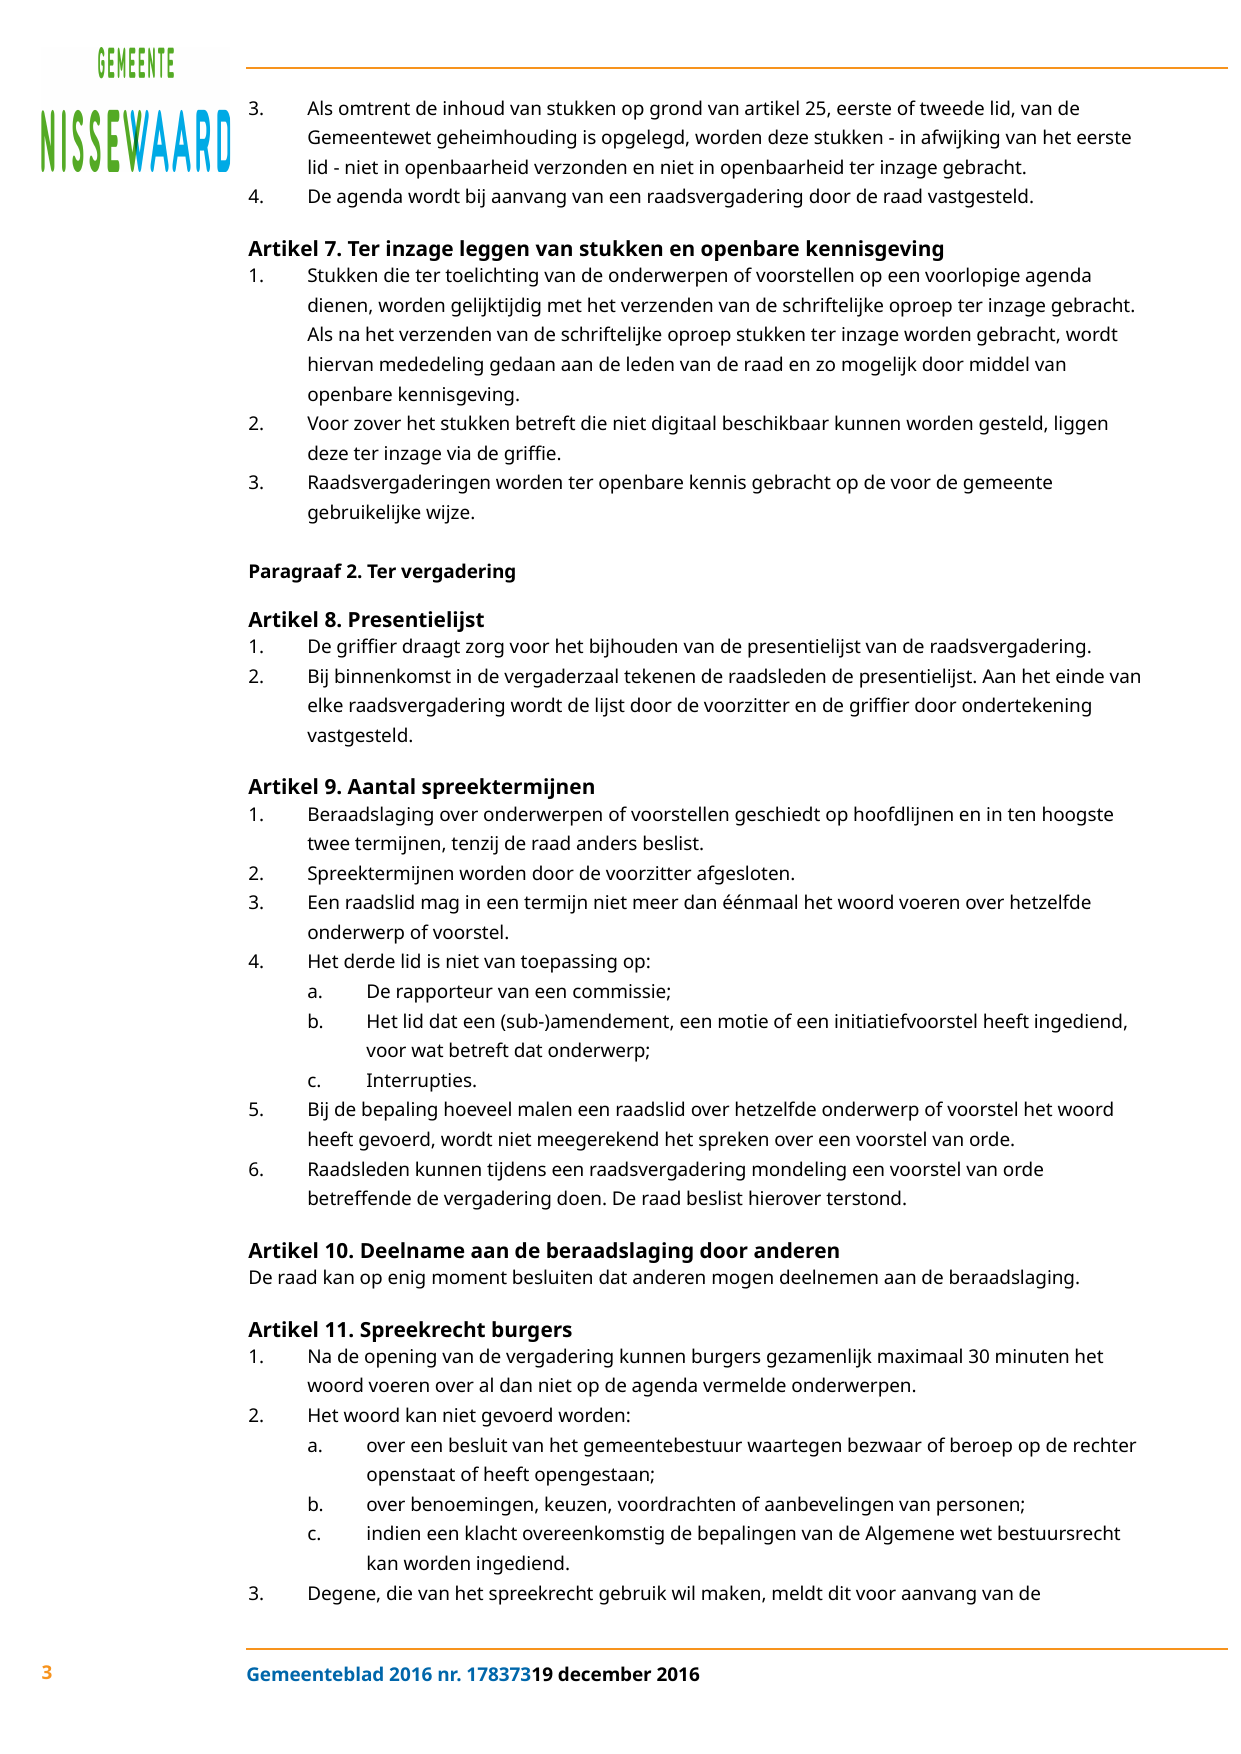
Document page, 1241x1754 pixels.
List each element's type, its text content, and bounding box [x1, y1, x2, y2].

picture [200, 151, 206, 172]
list Na de opening van de vergadering kunnen burgers gezamenlijk maximaal 30 minuten het woord voeren over al dan niet op de agenda vermelde onderwerpen. [248, 1343, 1152, 1398]
list Bij de bepaling hoeveel malen een raadslid over hetzelfde onderwerp of voorstel het woord heeft gevoerd, wordt niet meegerekend het spreken over een voorstel van orde. [248, 1097, 1152, 1152]
list Stukken die ter toelichting van de onderwerpen of voorstellen op een voorlopige agenda dienen, worden gelijktijdig met het verzenden van de schriftelijke oproep ter inzage gebracht. Als na het verzenden van de schriftelijke oproep stukken ter inzage worden gebracht, wordt hiervan mededeling gedaan aan de leden van de raad en zo mogelijk door middel van openbare kennisgeving. [248, 262, 1152, 406]
text Artikel 8. Presentielijst [248, 605, 1152, 633]
picture [201, 122, 206, 138]
list Het lid dat een (sub-)amendement, een motie of een initiatiefvoorstel heeft ingediend, voor wat betreft dat onderwerp; [307, 1008, 1152, 1063]
list over benoemingen, keuzen, voordrachten of aanbevelingen van personen; [307, 1491, 1152, 1517]
text Paragraaf 2. Ter vergadering [248, 558, 1152, 584]
list De agenda wordt bij aanvang van een raadsvergadering door de raad vastgesteld. [248, 183, 1152, 209]
picture [154, 157, 165, 172]
list over een besluit van het gemeentebestuur waartegen bezwaar of beroep op de rechter openstaat of heeft opengestaan; [307, 1432, 1152, 1487]
picture [222, 122, 227, 160]
list Bij binnenkomst in de vergaderzaal tekenen de raadsleden de presentielijst. Aan het einde van elke raadsvergadering wordt de lijst door de voorzitter en de griffier door ondertekening vastgesteld. [248, 663, 1152, 748]
text Artikel 11. Spreekrecht burgers [248, 1315, 1152, 1343]
list Het woord kan niet gevoerd worden: [248, 1402, 1152, 1428]
list Een raadslid mag in een termijn niet meer dan éénmaal het woord voeren over hetzelfde onderwerp of voorstel. [248, 889, 1152, 945]
list indien een klacht overeenkomstig de bepalingen van de Algemene wet bestuursrecht kan worden ingediend. [307, 1521, 1152, 1576]
text Artikel 9. Aantal spreektermijnen [248, 772, 1152, 801]
picture [176, 157, 187, 172]
list Als omtrent de inhoud van stukken op grond van artikel 25, eerste of tweede lid, van de Gemeentewet geheimhouding is opgelegd, worden deze stukken - in afwijking van het eerste lid - niet in openbaarheid verzonden en niet in openbaarheid ter inzage gebracht. [248, 95, 1152, 180]
list Voor zover het stukken betreft die niet digitaal beschikbaar kunnen worden gesteld, liggen deze ter inzage via de griffie. [248, 410, 1152, 466]
text Artikel 10. Deelname aan de beraadslaging door anderen [248, 1236, 1152, 1264]
list Raadsleden kunnen tijdens een raadsvergadering mondeling een voorstel van orde betreffende de vergadering doen. De raad beslist hierover terstond. [248, 1156, 1152, 1211]
list Degene, die van het spreekrecht gebruik wil maken, meldt dit voor aanvang van de [248, 1580, 1152, 1606]
list Raadsvergaderingen worden ter openbare kennis gebracht op de voor de gemeente gebruikelijke wijze. [248, 469, 1152, 525]
list De rapporteur van een commissie; [307, 978, 1152, 1004]
list De griffier draagt zorg voor het bijhouden van de presentielijst van de raadsvergadering. [248, 633, 1152, 659]
text De raad kan op enig moment besluiten dat anderen mogen deelnemen aan de beraadslaging. [248, 1264, 1152, 1290]
list Beraadslaging over onderwerpen of voorstellen geschiedt op hoofdlijnen en in ten hoogste twee termijnen, tenzij de raad anders beslist. [248, 801, 1152, 856]
list Spreektermijnen worden door de voorzitter afgesloten. [248, 860, 1152, 886]
list Interrupties. [307, 1067, 1152, 1093]
text Artikel 7. Ter inzage leggen van stukken en openbare kennisgeving [248, 234, 1152, 262]
picture [41, 47, 231, 172]
list Het derde lid is niet van toepassing op: [248, 949, 1152, 974]
